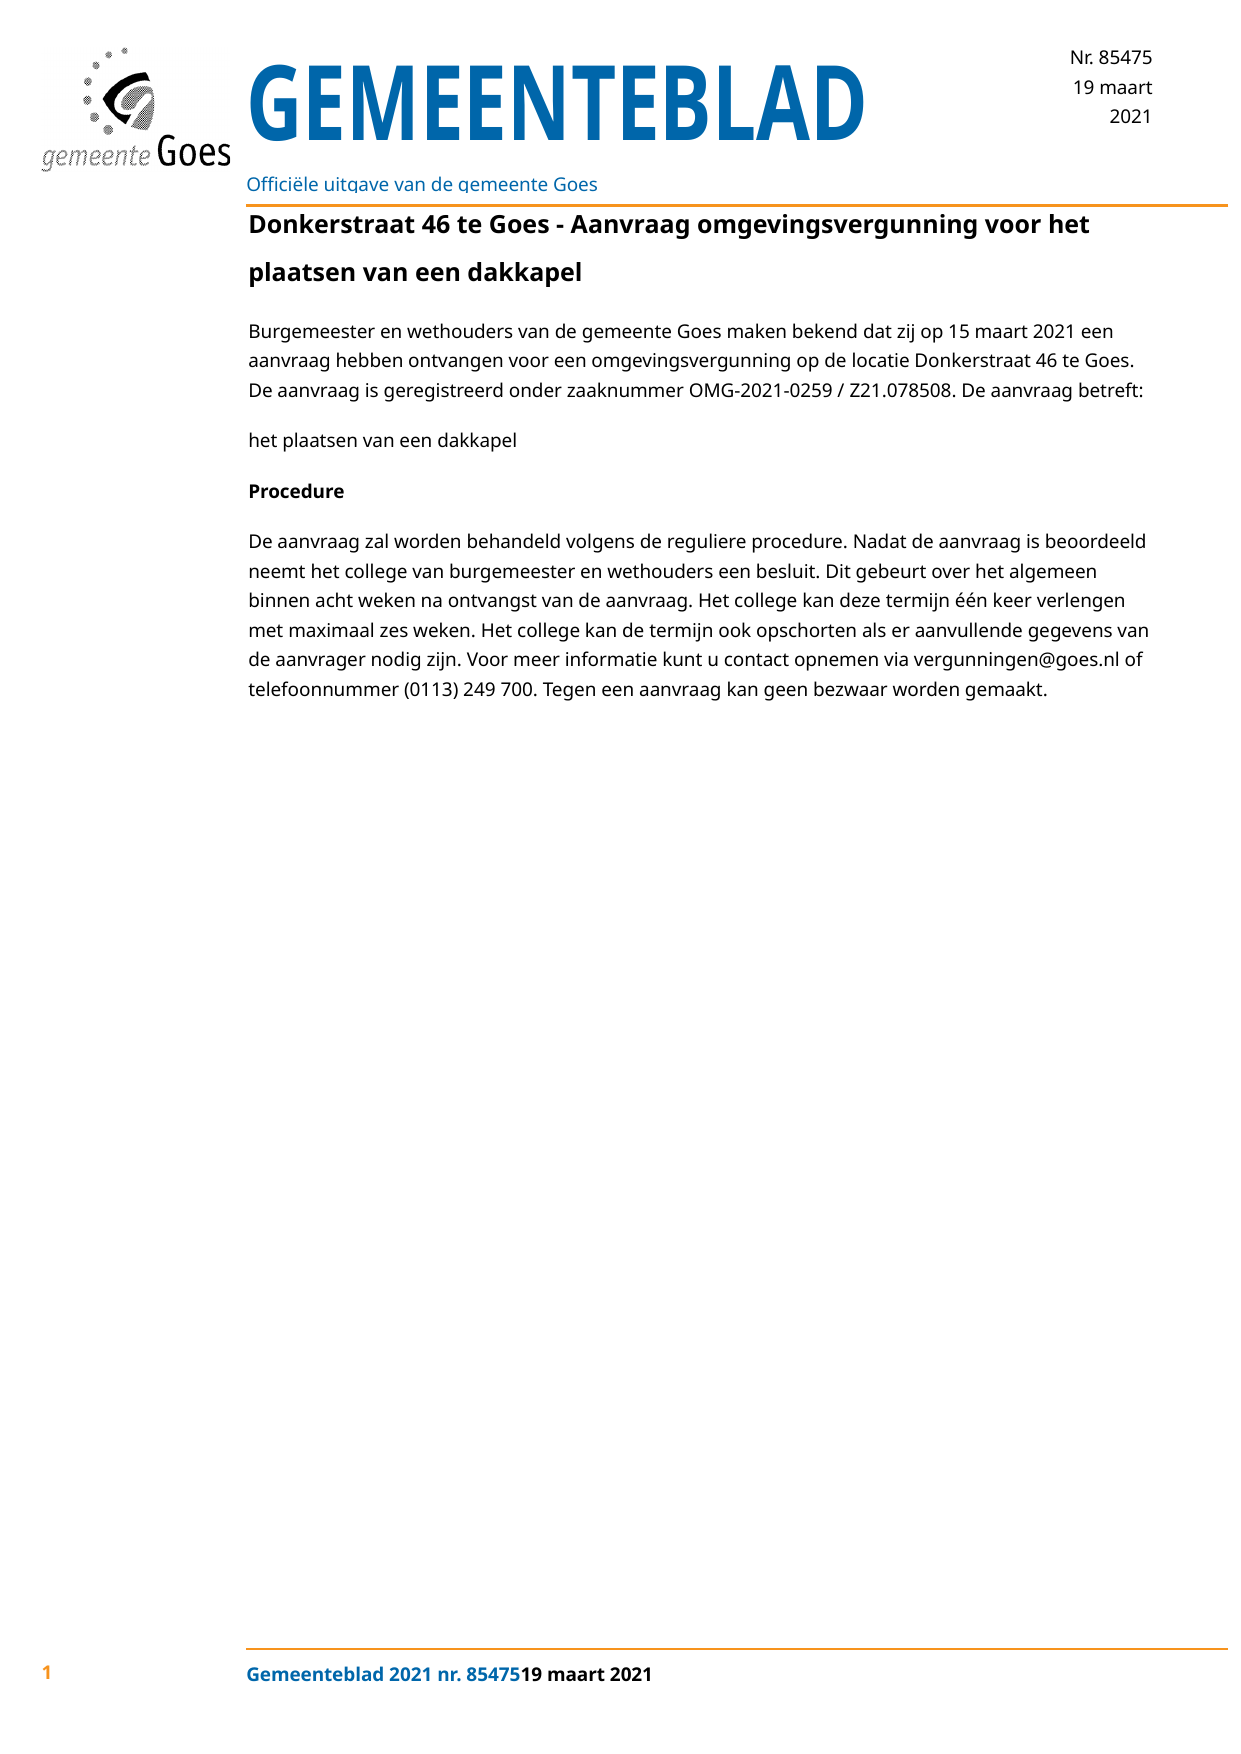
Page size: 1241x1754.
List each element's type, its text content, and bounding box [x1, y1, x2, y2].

picture [41, 47, 231, 172]
text De aanvraag zal worden behandeld volgens de reguliere procedure. Nadat de aanvraag is beoordeeld neemt het college van burgemeester en wethouders een besluit. Dit gebeurt over het algemeen binnen acht weken na ontvangst van de aanvraag. Het college kan deze termijn één keer verlengen met maximaal zes weken. Het college kan de termijn ook opschorten als er aanvullende gegevens van de aanvrager nodig zijn. Voor meer informatie kunt u contact opnemen via vergunningen@goes.nl of telefoonnummer (0113) 249 700. Tegen een aanvraag kan geen bezwaar worden gemaakt. [248, 528, 1152, 702]
text Donkerstraat 46 te Goes - Aanvraag omgevingsvergunning voor het plaatsen van een dakkapel [248, 207, 1152, 288]
text het plaatsen van een dakkapel [248, 427, 1152, 453]
text Procedure [248, 478, 1152, 504]
text Burgemeester en wethouders van de gemeente Goes maken bekend dat zij op 15 maart 2021 een aanvraag hebben ontvangen voor een omgevingsvergunning op de locatie Donkerstraat 46 te Goes. De aanvraag is geregistreerd onder zaaknummer OMG-2021-0259 / Z21.078508. De aanvraag betreft: [248, 318, 1152, 403]
